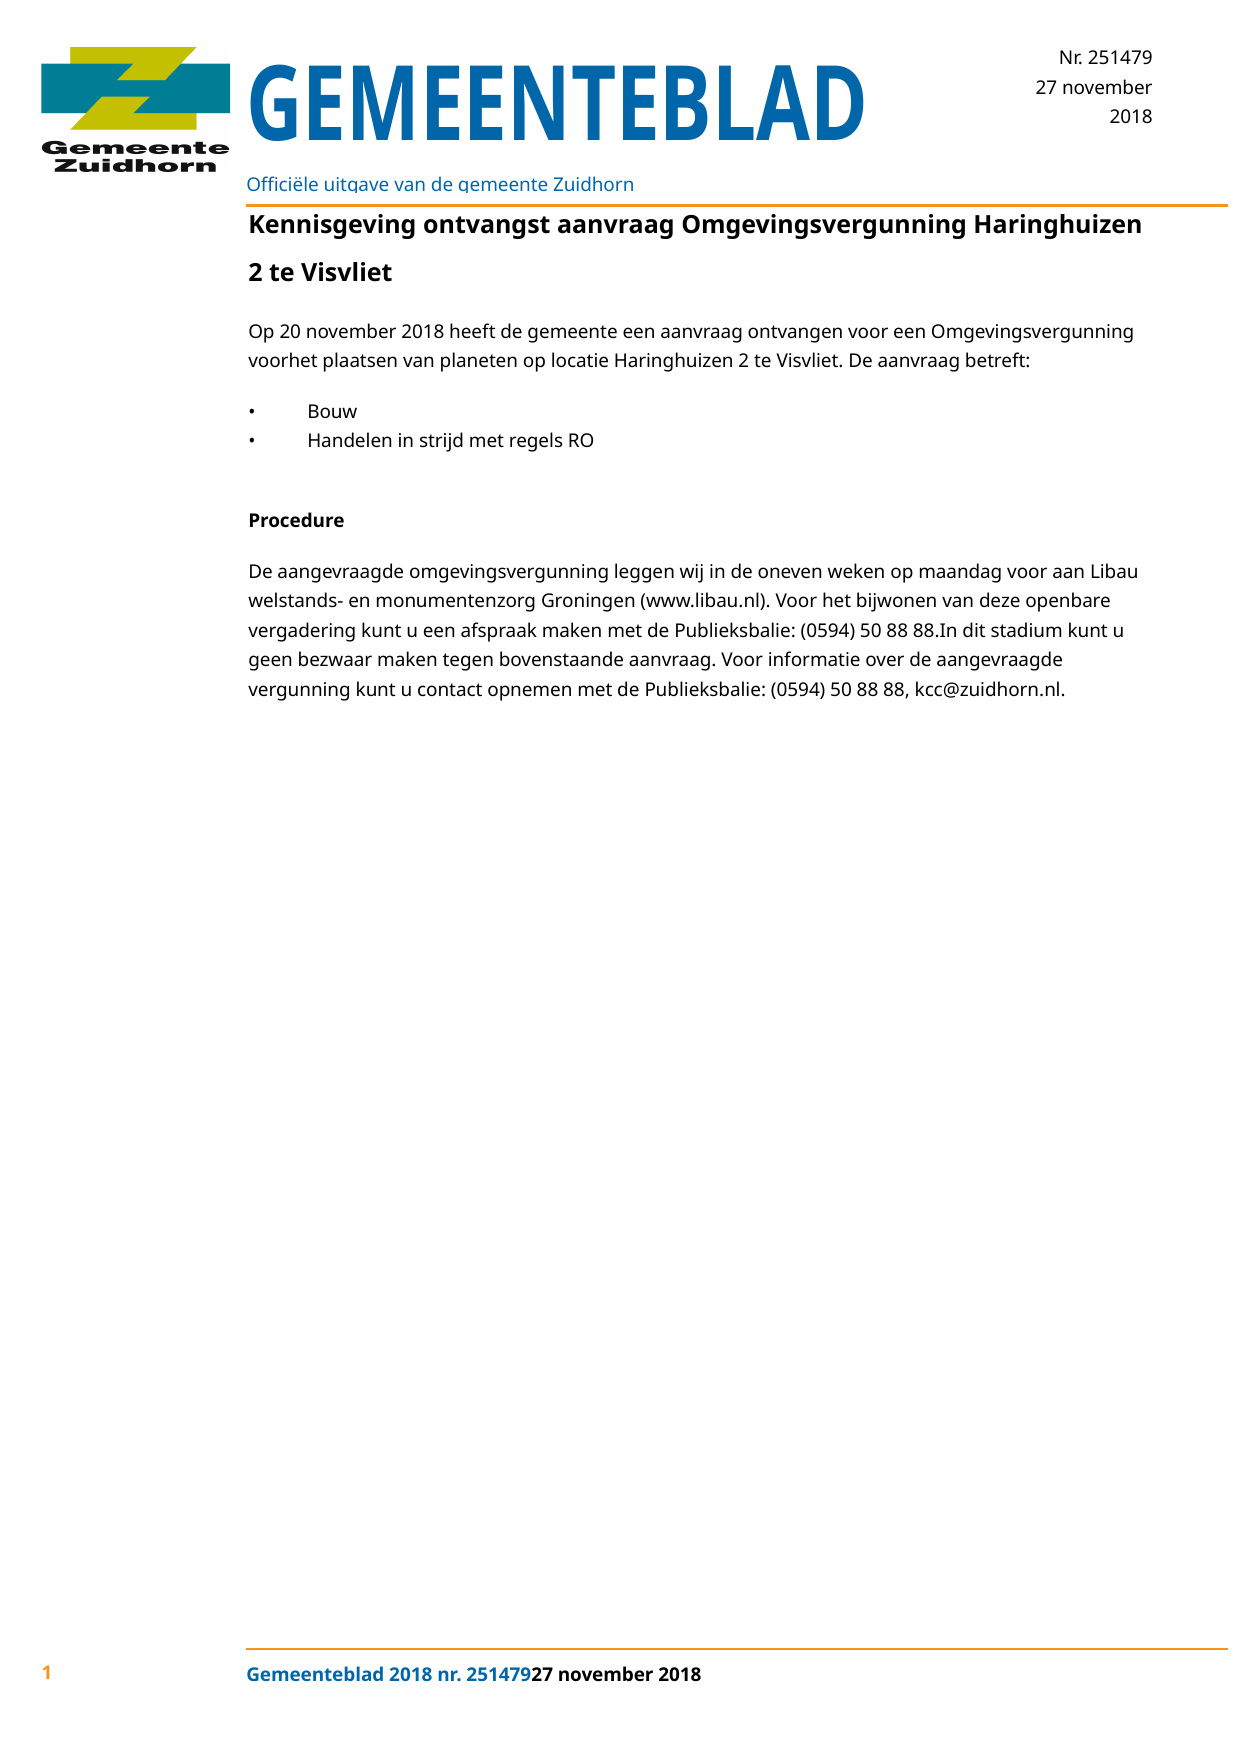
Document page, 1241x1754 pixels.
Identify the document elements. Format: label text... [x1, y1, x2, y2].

text De aangevraagde omgevingsvergunning leggen wij in de oneven weken op maandag voor aan Libau welstands- en monumentenzorg Groningen (www.libau.nl). Voor het bijwonen van deze openbare vergadering kunt u een afspraak maken met de Publieksbalie: (0594) 50 88 88.In dit stadium kunt u geen bezwaar maken tegen bovenstaande aanvraag. Voor informatie over de aangevraagde vergunning kunt u contact opnemen met de Publieksbalie: (0594) 50 88 88, kcc@zuidhorn.nl. [248, 558, 1152, 702]
picture [41, 47, 231, 172]
text Procedure [248, 507, 1152, 533]
list Handelen in strijd met regels RO [248, 427, 1152, 453]
text Kennisgeving ontvangst aanvraag Omgevingsvergunning Haringhuizen 2 te Visvliet [248, 207, 1152, 288]
list Bouw [248, 398, 1152, 424]
text Op 20 november 2018 heeft de gemeente een aanvraag ontvangen voor een Omgevingsvergunning voorhet plaatsen van planeten op locatie Haringhuizen 2 te Visvliet. De aanvraag betreft: [248, 318, 1152, 373]
